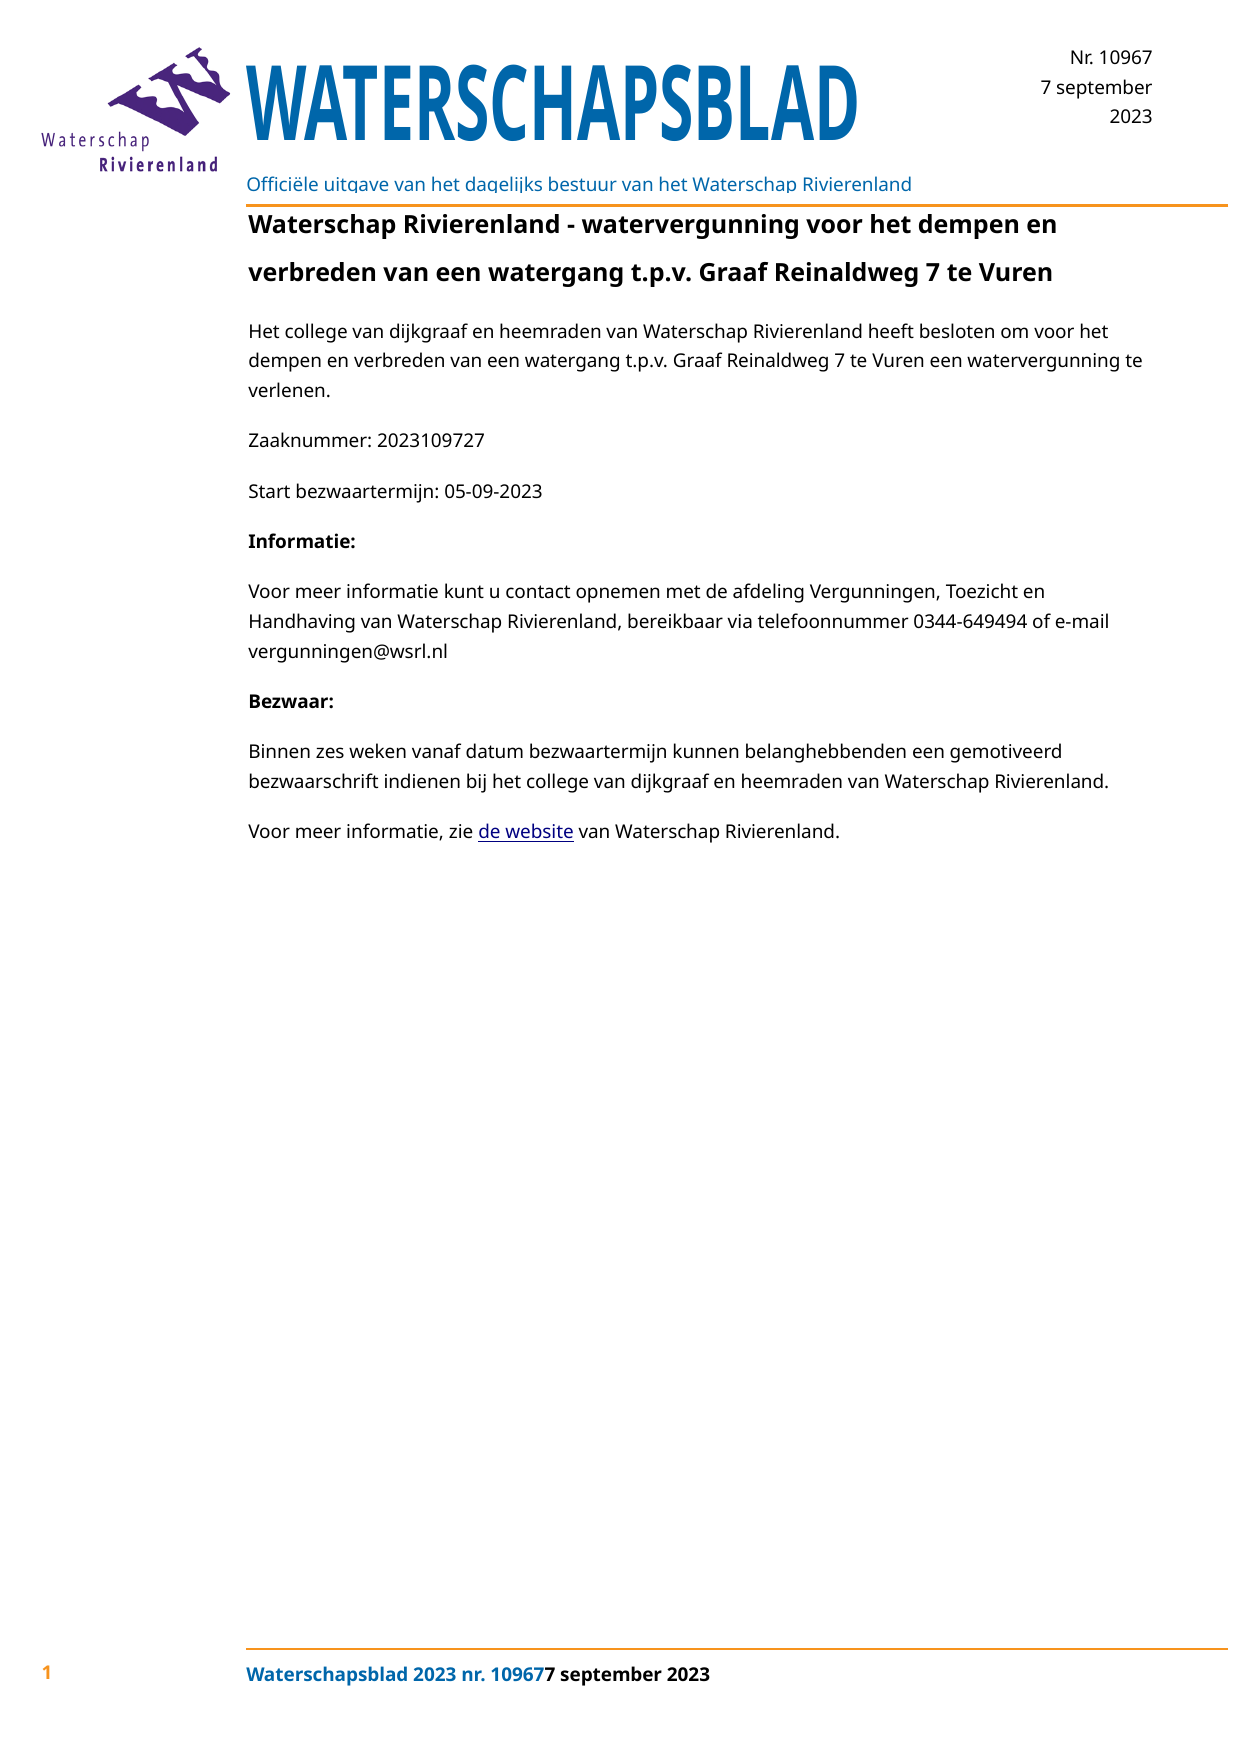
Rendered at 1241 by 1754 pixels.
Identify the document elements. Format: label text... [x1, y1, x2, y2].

text Start bezwaartermijn: 05-09-2023 [248, 478, 1152, 504]
text Voor meer informatie, zie de website van Waterschap Rivierenland. [248, 819, 1152, 844]
text Voor meer informatie kunt u contact opnemen met de afdeling Vergunningen, Toezicht en Handhaving van Waterschap Rivierenland, bereikbaar via telefoonnummer 0344-649494 of e-mail vergunningen@wsrl.nl [248, 579, 1152, 664]
text Waterschap Rivierenland - watervergunning voor het dempen en verbreden van een watergang t.p.v. Graaf Reinaldweg 7 te Vuren [248, 207, 1152, 288]
text Bezwaar: [248, 688, 1152, 714]
picture [41, 47, 231, 172]
text Informatie: [248, 528, 1152, 554]
text Het college van dijkgraaf en heemraden van Waterschap Rivierenland heeft besloten om voor het dempen en verbreden van een watergang t.p.v. Graaf Reinaldweg 7 te Vuren een watervergunning te verlenen. [248, 318, 1152, 403]
text Binnen zes weken vanaf datum bezwaartermijn kunnen belanghebbenden een gemotiveerd bezwaarschrift indienen bij het college van dijkgraaf en heemraden van Waterschap Rivierenland. [248, 739, 1152, 794]
text Zaaknummer: 2023109727 [248, 427, 1152, 453]
